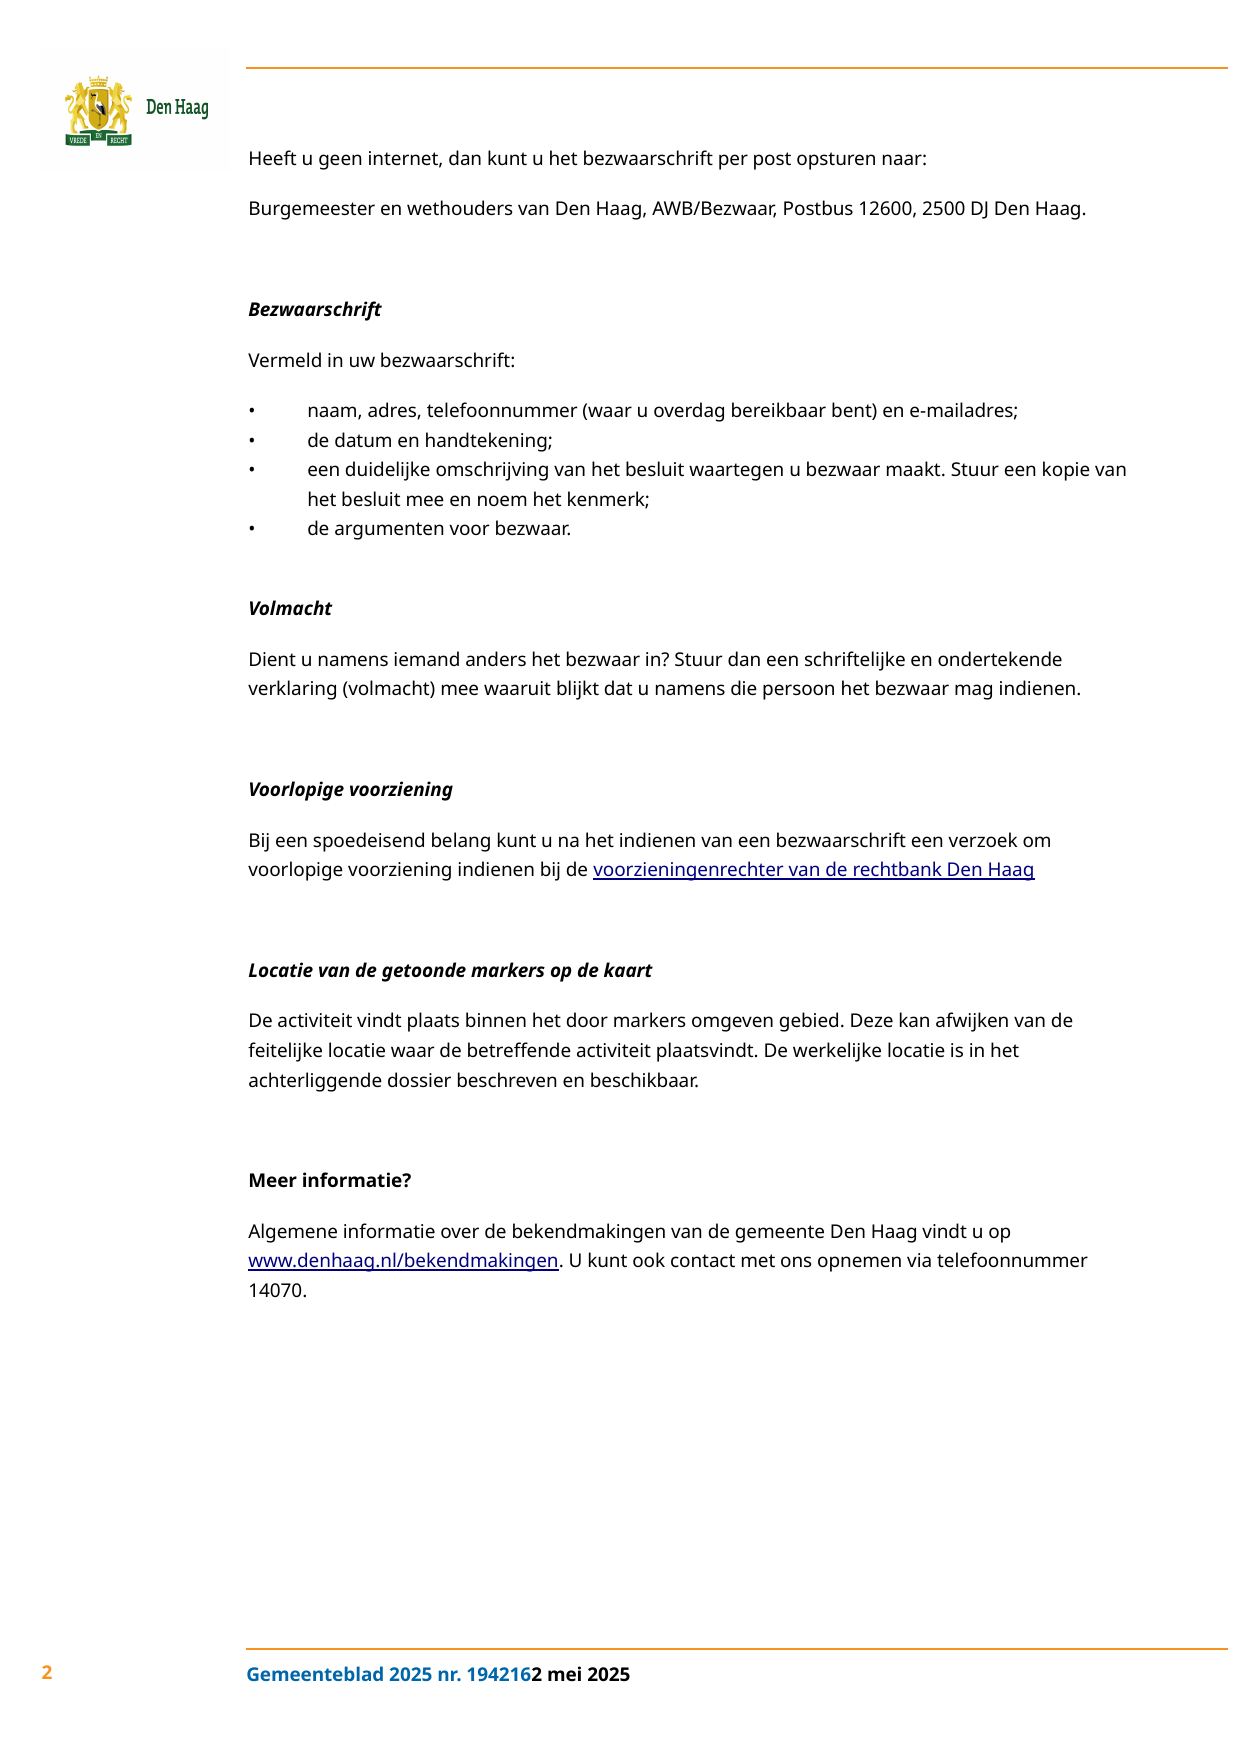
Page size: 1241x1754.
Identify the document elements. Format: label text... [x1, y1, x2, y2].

text Volmacht [248, 596, 1152, 621]
list naam, adres, telefoonnummer (waar u overdag bereikbaar bent) en e-mailadres; [248, 397, 1152, 423]
text Bij een spoedeisend belang kunt u na het indienen van een bezwaarschrift een verzoek om voorlopige voorziening indienen bij de voorzieningenrechter van de rechtbank Den Haag [248, 827, 1152, 882]
list de argumenten voor bezwaar. [248, 516, 1152, 541]
text De activiteit vindt plaats binnen het door markers omgeven gebied. Deze kan afwijken van de feitelijke locatie waar de betreffende activiteit plaatsvindt. De werkelijke locatie is in het achterliggende dossier beschreven en beschikbaar. [248, 1008, 1152, 1093]
list de datum en handtekening; [248, 427, 1152, 453]
text Meer informatie? [248, 1168, 1152, 1193]
text Voorlopige voorziening [248, 776, 1152, 802]
text Burgemeester en wethouders van Den Haag, AWB/Bezwaar, Postbus 12600, 2500 DJ Den Haag. [248, 196, 1152, 221]
text Heeft u geen internet, dan kunt u het bezwaarschrift per post opsturen naar: [248, 145, 1152, 171]
picture [41, 47, 231, 172]
text Algemene informatie over de bekendmakingen van de gemeente Den Haag vindt u op www.denhaag.nl/bekendmakingen. U kunt ook contact met ons opnemen via telefoonnummer 14070. [248, 1218, 1152, 1303]
text Locatie van de getoonde markers op de kaart [248, 957, 1152, 983]
list een duidelijke omschrijving van het besluit waartegen u bezwaar maakt. Stuur een kopie van het besluit mee en noem het kenmerk; [248, 456, 1152, 512]
text Dient u namens iemand anders het bezwaar in? Stuur dan een schriftelijke en ondertekende verklaring (volmacht) mee waaruit blijkt dat u namens die persoon het bezwaar mag indienen. [248, 646, 1152, 701]
text Vermeld in uw bezwaarschrift: [248, 347, 1152, 373]
text Bezwaarschrift [248, 296, 1152, 322]
